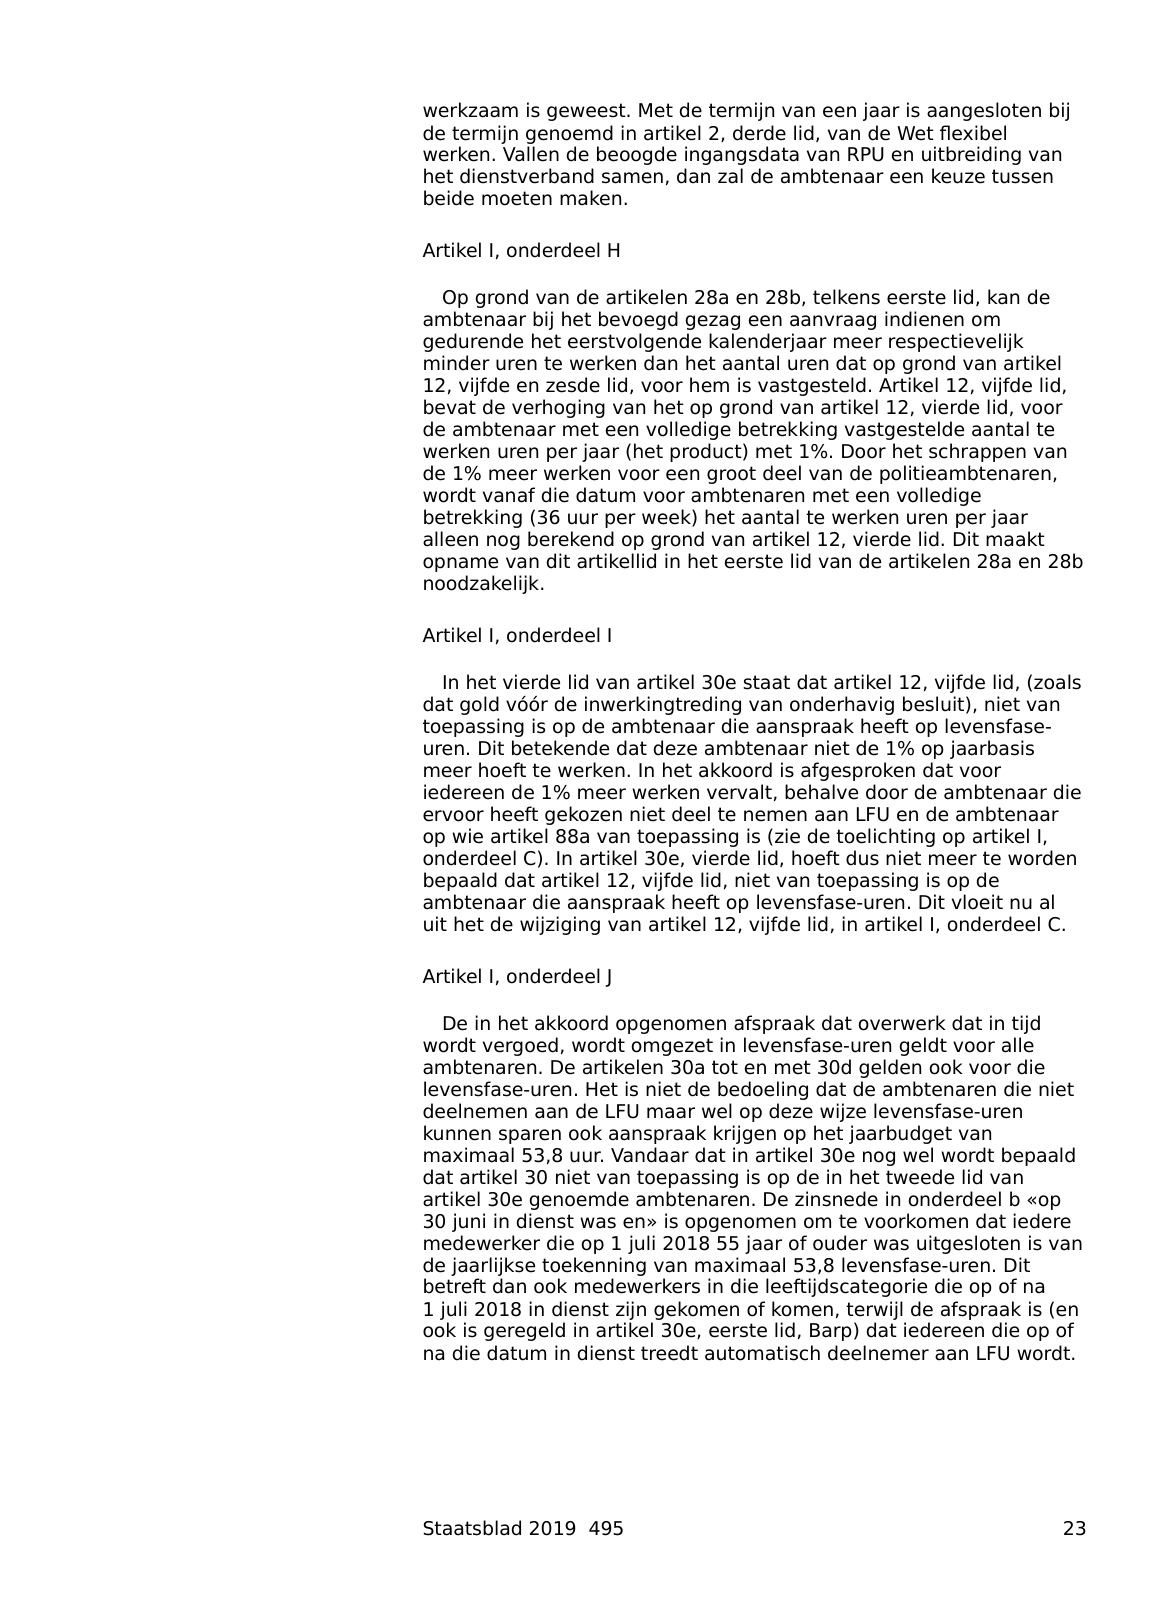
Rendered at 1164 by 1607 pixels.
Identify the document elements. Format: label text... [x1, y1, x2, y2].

text In het vierde lid van artikel 30e staat dat artikel 12, vijfde lid, (zoals dat gold vóór de inwerkingtreding van onderhavig besluit), niet van toepassing is op de ambtenaar die aanspraak heeft op levensfase-uren. Dit betekende dat deze ambtenaar niet de 1% op jaarbasis meer hoeft te werken. In het akkoord is afgesproken dat voor iedereen de 1% meer werken vervalt, behalve door de ambtenaar die ervoor heeft gekozen niet deel te nemen aan LFU en de ambtenaar op wie artikel 88a van toepassing is (zie de toelichting op artikel I, onderdeel C). In artikel 30e, vierde lid, hoeft dus niet meer te worden bepaald dat artikel 12, vijfde lid, niet van toepassing is op de ambtenaar die aanspraak heeft op levensfase-uren. Dit vloeit nu al uit het de wijziging van artikel 12, vijfde lid, in artikel I, onderdeel C. [422, 672, 1087, 936]
text werkzaam is geweest. Met de termijn van een jaar is aangesloten bij de termijn genoemd in artikel 2, derde lid, van de Wet flexibel werken. Vallen de beoogde ingangsdata van RPU en uitbreiding van het dienstverband samen, dan zal de ambtenaar een keuze tussen beide moeten maken. [422, 100, 1087, 210]
text Op grond van de artikelen 28a en 28b, telkens eerste lid, kan de ambtenaar bij het bevoegd gezag een aanvraag indienen om gedurende het eerstvolgende kalenderjaar meer respectievelijk minder uren te werken dan het aantal uren dat op grond van artikel 12, vijfde en zesde lid, voor hem is vastgesteld. Artikel 12, vijfde lid, bevat de verhoging van het op grond van artikel 12, vierde lid, voor de ambtenaar met een volledige betrekking vastgestelde aantal te werken uren per jaar (het product) met 1%. Door het schrappen van de 1% meer werken voor een groot deel van de politieambtenaren, wordt vanaf die datum voor ambtenaren met een volledige betrekking (36 uur per week) het aantal te werken uren per jaar alleen nog berekend op grond van artikel 12, vierde lid. Dit maakt opname van dit artikellid in het eerste lid van de artikelen 28a en 28b noodzakelijk. [422, 287, 1087, 595]
subtitle Artikel I, onderdeel J [422, 966, 1087, 988]
subtitle Artikel I, onderdeel H [422, 240, 1087, 262]
subtitle Artikel I, onderdeel I [422, 625, 1087, 647]
text De in het akkoord opgenomen afspraak dat overwerk dat in tijd wordt vergoed, wordt omgezet in levensfase-uren geldt voor alle ambtenaren. De artikelen 30a tot en met 30d gelden ook voor die levensfase-uren. Het is niet de bedoeling dat de ambtenaren die niet deelnemen aan de LFU maar wel op deze wijze levensfase-uren kunnen sparen ook aanspraak krijgen op het jaarbudget van maximaal 53,8 uur. Vandaar dat in artikel 30e nog wel wordt bepaald dat artikel 30 niet van toepassing is op de in het tweede lid van artikel 30e genoemde ambtenaren. De zinsnede in onderdeel b «op 30 juni in dienst was en» is opgenomen om te voorkomen dat iedere medewerker die op 1 juli 2018 55 jaar of ouder was uitgesloten is van de jaarlijkse toekenning van maximaal 53,8 levensfase-uren. Dit betreft dan ook medewerkers in die leeftijdscategorie die op of na 1 juli 2018 in dienst zijn gekomen of komen, terwijl de afspraak is (en ook is geregeld in artikel 30e, eerste lid, Barp) dat iedereen die op of na die datum in dienst treedt automatisch deelnemer aan LFU wordt. [422, 1013, 1087, 1364]
